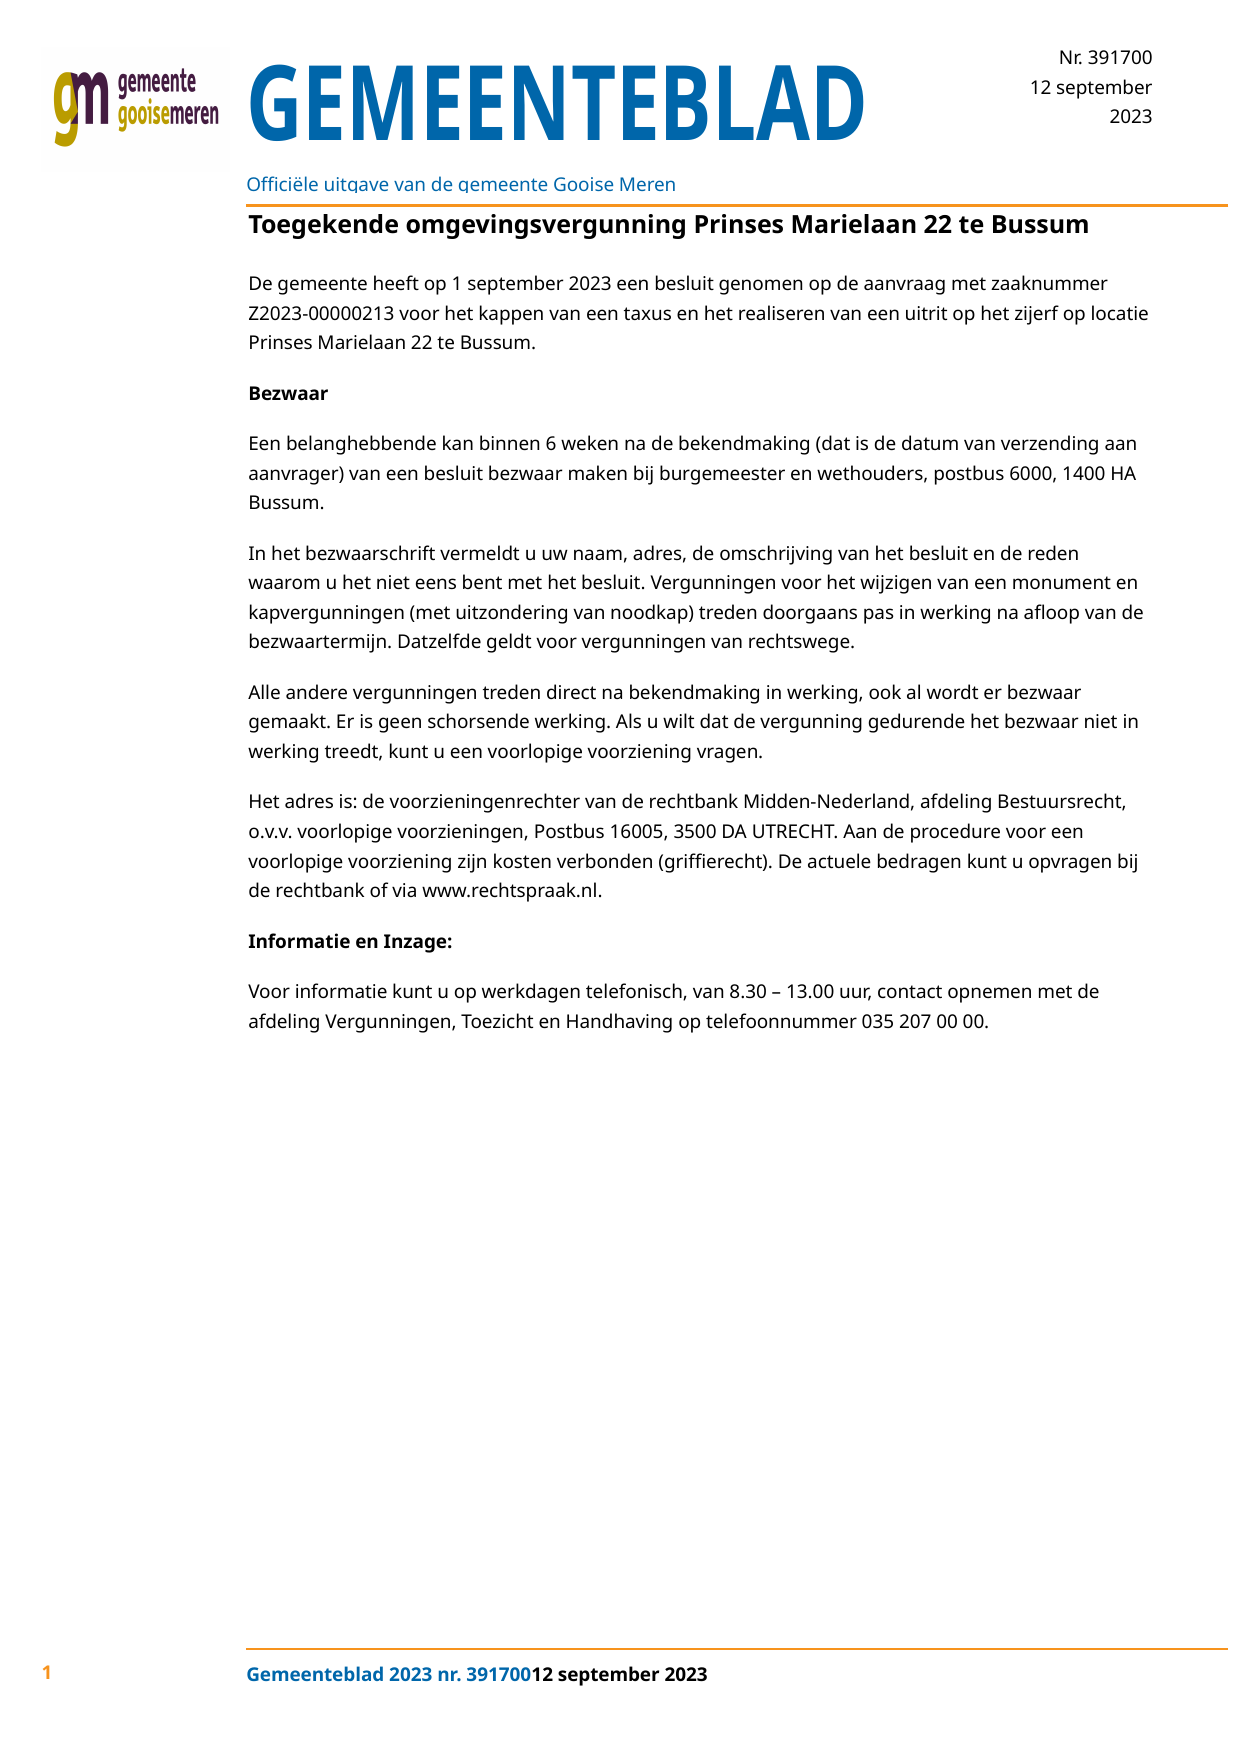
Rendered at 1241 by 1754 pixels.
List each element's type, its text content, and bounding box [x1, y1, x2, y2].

text Alle andere vergunningen treden direct na bekendmaking in werking, ook al wordt er bezwaar gemaakt. Er is geen schorsende werking. Als u wilt dat de vergunning gedurende het bezwaar niet in werking treedt, kunt u een voorlopige voorziening vragen. [248, 679, 1152, 764]
text Het adres is: de voorzieningenrechter van de rechtbank Midden-Nederland, afdeling Bestuursrecht, o.v.v. voorlopige voorzieningen, Postbus 16005, 3500 DA UTRECHT. Aan de procedure voor een voorlopige voorziening zijn kosten verbonden (griffierecht). De actuele bedragen kunt u opvragen bij de rechtbank of via www.rechtspraak.nl. [248, 789, 1152, 903]
text Informatie en Inzage: [248, 928, 1152, 953]
text Bezwaar [248, 380, 1152, 406]
text Toegekende omgevingsvergunning Prinses Marielaan 22 te Bussum [248, 207, 1152, 241]
text Voor informatie kunt u op werkdagen telefonisch, van 8.30 – 13.00 uur, contact opnemen met de afdeling Vergunningen, Toezicht en Handhaving op telefoonnummer 035 207 00 00. [248, 978, 1152, 1033]
picture [41, 47, 231, 172]
text De gemeente heeft op 1 september 2023 een besluit genomen op de aanvraag met zaaknummer Z2023-00000213 voor het kappen van een taxus en het realiseren van een uitrit op het zijerf op locatie Prinses Marielaan 22 te Bussum. [248, 270, 1152, 355]
text Een belanghebbende kan binnen 6 weken na de bekendmaking (dat is de datum van verzending aan aanvrager) van een besluit bezwaar maken bij burgemeester en wethouders, postbus 6000, 1400 HA Bussum. [248, 430, 1152, 515]
text In het bezwaarschrift vermeldt u uw naam, adres, de omschrijving van het besluit en de reden waarom u het niet eens bent met het besluit. Vergunningen voor het wijzigen van een monument en kapvergunningen (met uitzondering van noodkap) treden doorgaans pas in werking na afloop van de bezwaartermijn. Datzelfde geldt voor vergunningen van rechtswege. [248, 540, 1152, 654]
